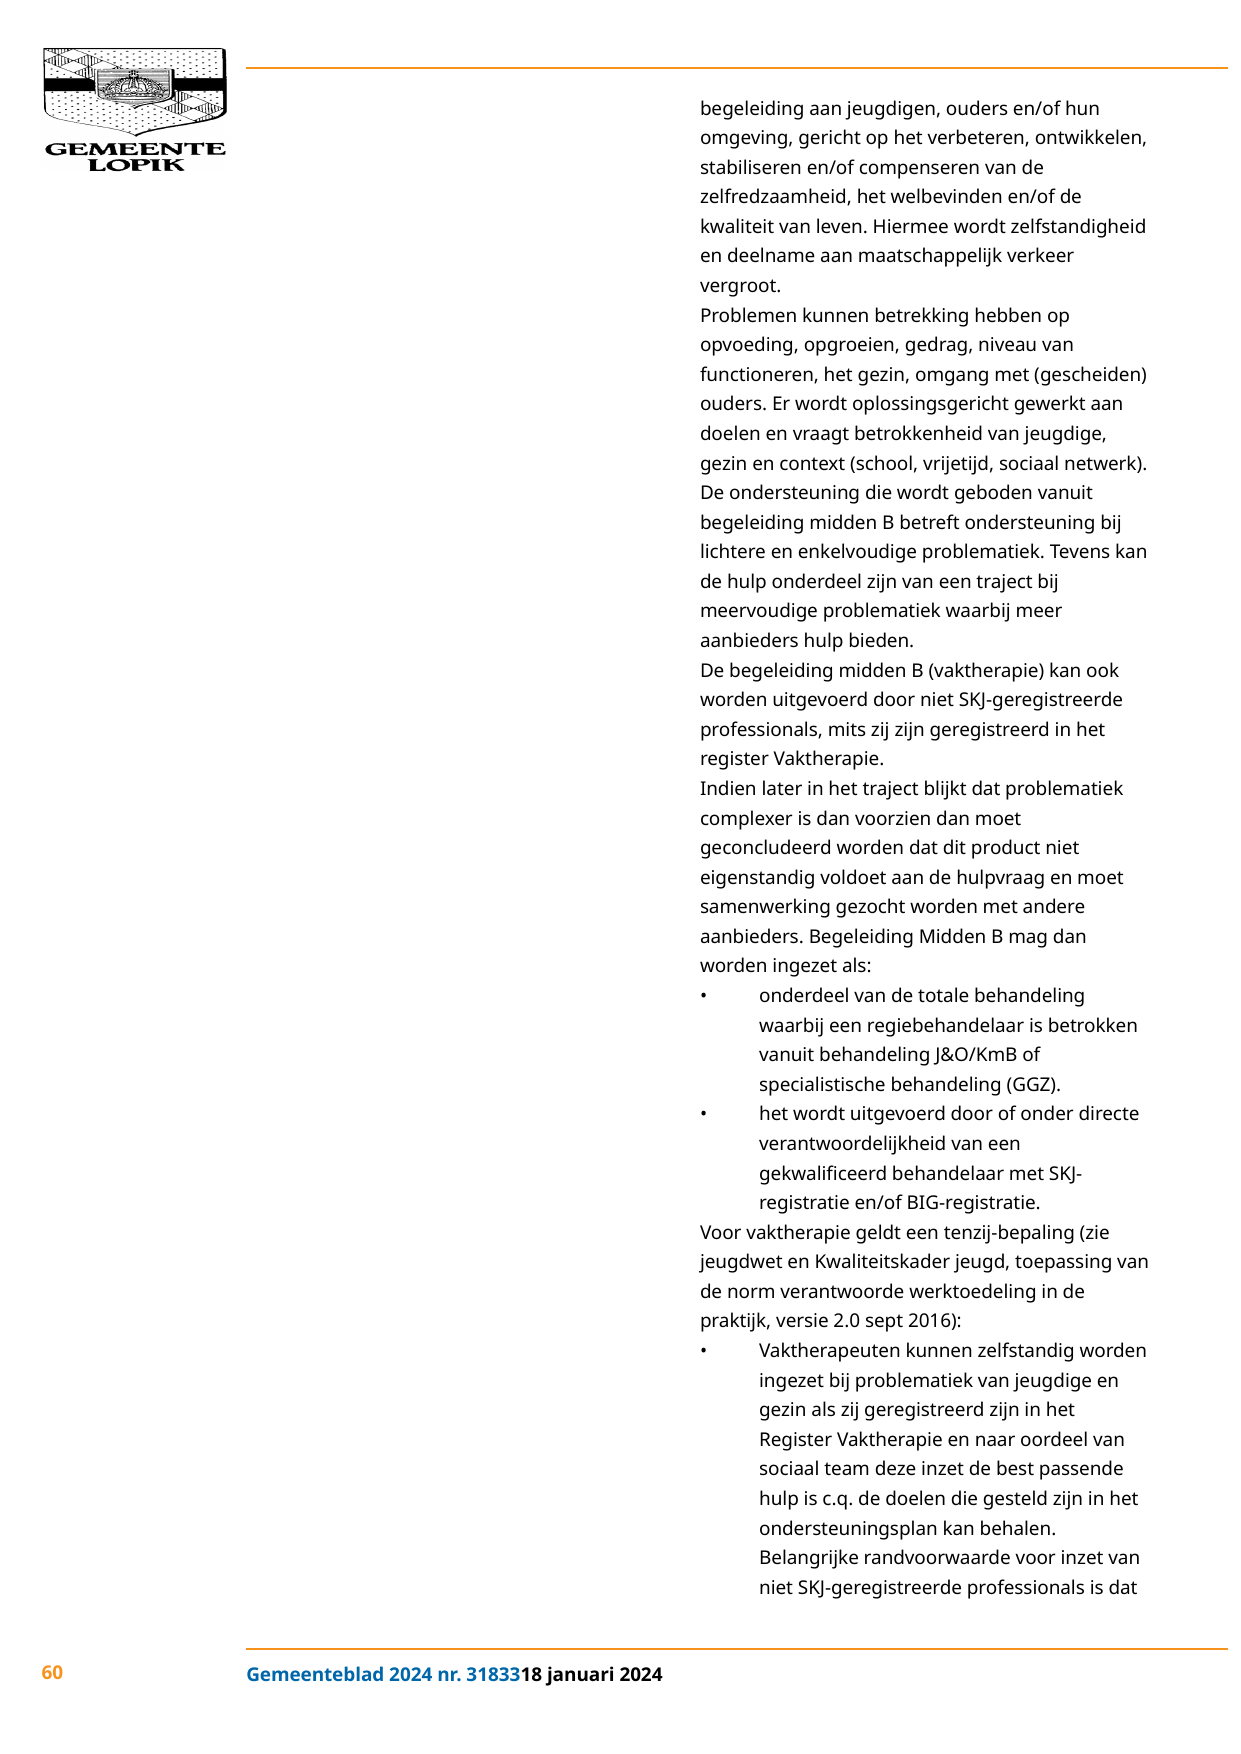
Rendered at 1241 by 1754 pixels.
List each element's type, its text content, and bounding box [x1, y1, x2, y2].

picture [41, 47, 231, 172]
table_cell [248, 95, 700, 1600]
table_cell begeleiding aan jeugdigen, ouders en/of hun omgeving, gericht op het verbeteren, ontwikkelen, stabiliseren en/of compenseren van de zelfredzaamheid, het welbevinden en/of de kwaliteit van leven. Hiermee wordt zelfstandigheid en deelname aan maatschappelijk verkeer vergroot. Problemen kunnen betrekking hebben op opvoeding, opgroeien, gedrag, niveau van functioneren, het gezin, omgang met (gescheiden) ouders. Er wordt oplossingsgericht gewerkt aan doelen en vraagt betrokkenheid van jeugdige, gezin en context (school, vrijetijd, sociaal netwerk). De ondersteuning die wordt geboden vanuit begeleiding midden B betreft ondersteuning bij lichtere en enkelvoudige problematiek. Tevens kan de hulp onderdeel zijn van een traject bij meervoudige problematiek waarbij meer aanbieders hulp bieden. De begeleiding midden B (vaktherapie) kan ook worden uitgevoerd door niet SKJ-geregistreerde professionals, mits zij zijn geregistreerd in het register Vaktherapie. Indien later in het traject blijkt dat problematiek complexer is dan voorzien dan moet geconcludeerd worden dat dit product niet eigenstandig voldoet aan de hulpvraag en moet samenwerking gezocht worden met andere aanbieders. Begeleiding Midden B mag dan worden ingezet als: onderdeel van de totale behandeling waarbij een regiebehandelaar is betrokken vanuit behandeling J&O/KmB of specialistische behandeling (GGZ). het wordt uitgevoerd door of onder directe verantwoordelijkheid van een gekwalificeerd behandelaar met SKJ- registratie en/of BIG-registratie. Voor vaktherapie geldt een tenzij-bepaling (zie jeugdwet en Kwaliteitskader jeugd, toepassing van de norm verantwoorde werktoedeling in de praktijk, versie 2.0 sept 2016): Vaktherapeuten kunnen zelfstandig worden ingezet bij problematiek van jeugdige en gezin als zij geregistreerd zijn in het Register Vaktherapie en naar oordeel van sociaal team deze inzet de best passende hulp is c.q. de doelen die gesteld zijn in het ondersteuningsplan kan behalen. Belangrijke randvoorwaarde voor inzet van niet SKJ-geregistreerde professionals is dat [700, 95, 1152, 1600]
